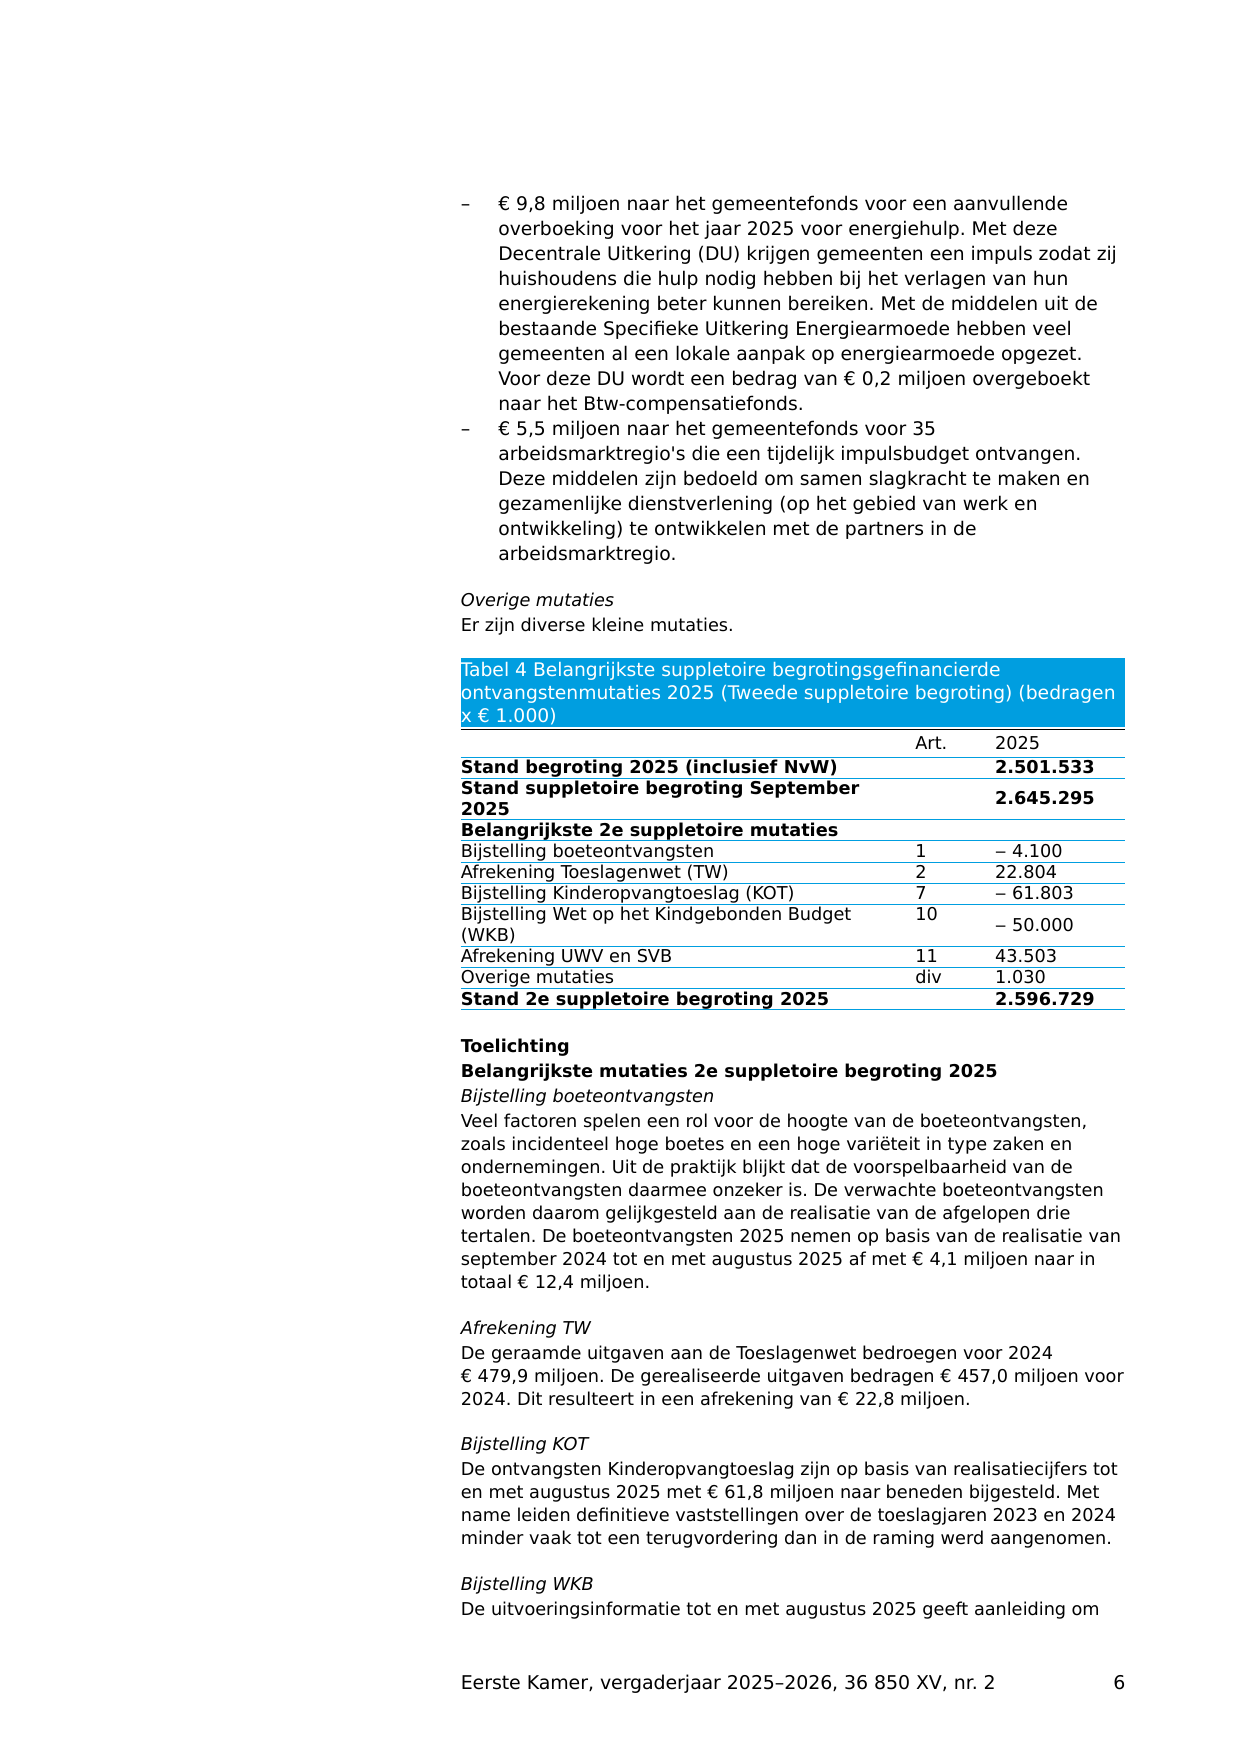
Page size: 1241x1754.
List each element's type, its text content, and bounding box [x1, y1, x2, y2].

table_cell 2.501.533 [992, 758, 1125, 777]
table_cell Overige mutaties [461, 968, 912, 988]
text Bijstelling KOT [461, 1432, 1125, 1455]
table_cell Stand suppletoire begroting September 2025 [461, 779, 912, 819]
table_cell [461, 730, 912, 756]
table_cell Bijstelling boeteontvangsten [461, 841, 912, 862]
table_cell 1 [912, 841, 992, 862]
table_cell Belangrijkste 2e suppletoire mutaties [461, 820, 912, 840]
table_cell 2025 [992, 730, 1125, 756]
table_cell 2 [912, 863, 992, 883]
text Belangrijkste mutaties 2e suppletoire begroting 2025 [461, 1059, 1125, 1082]
table_cell [912, 989, 992, 1009]
table_cell 2.645.295 [992, 779, 1125, 819]
text De uitvoeringsinformatie tot en met augustus 2025 geeft aanleiding om [461, 1597, 1125, 1620]
table_cell Art. [912, 730, 992, 756]
table_cell 2.596.729 [992, 989, 1125, 1009]
text Afrekening TW [461, 1316, 1125, 1339]
table_cell Stand begroting 2025 (inclusief NvW) [461, 758, 912, 777]
table_cell Afrekening Toeslagenwet (TW) [461, 863, 912, 883]
text Bijstelling WKB [461, 1572, 1125, 1595]
table_cell ‒ 50.000 [992, 905, 1125, 946]
table_cell 22.804 [992, 863, 1125, 883]
table_cell div [912, 968, 992, 988]
table_cell 1.030 [992, 968, 1125, 988]
table_cell 10 [912, 905, 992, 946]
table_cell [912, 820, 992, 840]
text Toelichting [461, 1034, 1125, 1057]
text De geraamde uitgaven aan de Toeslagenwet bedroegen voor 2024 € 479,9 miljoen. De gerealiseerde uitgaven bedragen € 457,0 miljoen voor 2024. Dit resulteert in een afrekening van € 22,8 miljoen. [461, 1341, 1125, 1409]
table_cell Afrekening UWV en SVB [461, 947, 912, 967]
table_cell Bijstelling Wet op het Kindgebonden Budget (WKB) [461, 905, 912, 946]
table_cell ‒ 4.100 [992, 841, 1125, 862]
table_cell [912, 758, 992, 777]
table_cell [912, 779, 992, 819]
text De ontvangsten Kinderopvangtoeslag zijn op basis van realisatiecijfers tot en met augustus 2025 met € 61,8 miljoen naar beneden bijgesteld. Met name leiden definitieve vaststellingen over de toeslagjaren 2023 en 2024 minder vaak tot een terugvordering dan in de raming werd aangenomen. [461, 1457, 1125, 1549]
table_cell Bijstelling Kinderopvangtoeslag (KOT) [461, 884, 912, 904]
table_cell 43.503 [992, 947, 1125, 967]
table_cell 11 [912, 947, 992, 967]
table_cell [992, 820, 1125, 840]
text Veel factoren spelen een rol voor de hoogte van de boeteontvangsten, zoals incidenteel hoge boetes en een hoge variëteit in type zaken en ondernemingen. Uit de praktijk blijkt dat de voorspelbaarheid van de boeteontvangsten daarmee onzeker is. De verwachte boeteontvangsten worden daarom gelijkgesteld aan de realisatie van de afgelopen drie tertalen. De boeteontvangsten 2025 nemen op basis van de realisatie van september 2024 tot en met augustus 2025 af met € 4,1 miljoen naar in totaal € 12,4 miljoen. [461, 1109, 1125, 1293]
text Er zijn diverse kleine mutaties. [461, 613, 1125, 636]
text Overige mutaties [461, 588, 1125, 611]
table_cell Stand 2e suppletoire begroting 2025 [461, 989, 912, 1009]
table_cell 7 [912, 884, 992, 904]
table_cell ‒ 61.803 [992, 884, 1125, 904]
list € 5,5 miljoen naar het gemeentefonds voor 35 arbeidsmarktregio's die een tijdelijk impulsbudget ontvangen. Deze middelen zijn bedoeld om samen slagkracht te maken en gezamenlijke dienstverlening (op het gebied van werk en ontwikkeling) te ontwikkelen met de partners in de arbeidsmarktregio. [461, 416, 1125, 566]
list € 9,8 miljoen naar het gemeentefonds voor een aanvullende overboeking voor het jaar 2025 voor energiehulp. Met deze Decentrale Uitkering (DU) krijgen gemeenten een impuls zodat zij huishoudens die hulp nodig hebben bij het verlagen van hun energierekening beter kunnen bereiken. Met de middelen uit de bestaande Specifieke Uitkering Energiearmoede hebben veel gemeenten al een lokale aanpak op energiearmoede opgezet. Voor deze DU wordt een bedrag van € 0,2 miljoen overgeboekt naar het Btw-compensatiefonds. [461, 191, 1125, 416]
text Bijstelling boeteontvangsten [461, 1084, 1125, 1107]
